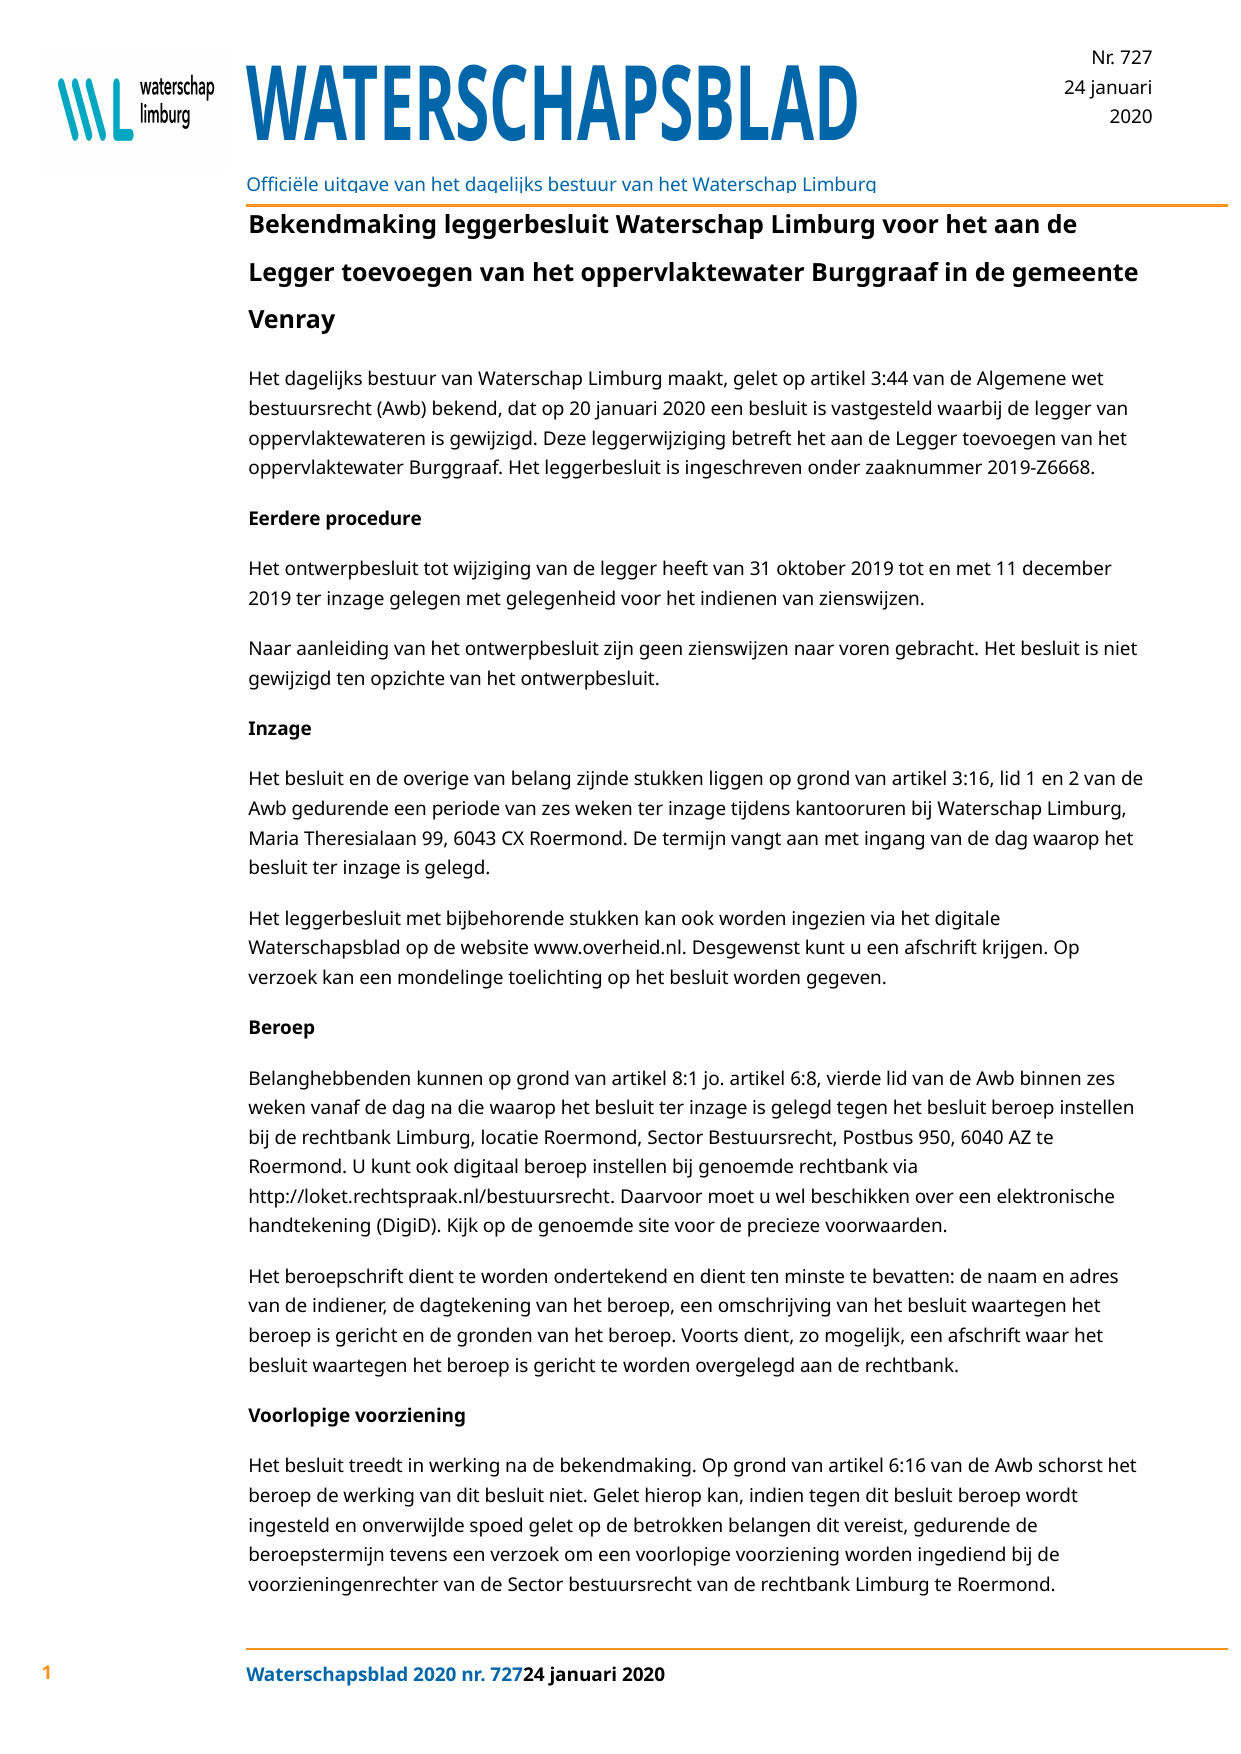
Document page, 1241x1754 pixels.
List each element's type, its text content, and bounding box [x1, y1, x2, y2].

text Inzage [248, 715, 1152, 741]
text Voorlopige voorziening [248, 1402, 1152, 1428]
text Beroep [248, 1014, 1152, 1040]
text Het ontwerpbesluit tot wijziging van de legger heeft van 31 oktober 2019 tot en met 11 december 2019 ter inzage gelegen met gelegenheid voor het indienen van zienswijzen. [248, 555, 1152, 610]
text Eerdere procedure [248, 505, 1152, 530]
text Het dagelijks bestuur van Waterschap Limburg maakt, gelet op artikel 3:44 van de Algemene wet bestuursrecht (Awb) bekend, dat op 20 januari 2020 een besluit is vastgesteld waarbij de legger van oppervlaktewateren is gewijzigd. Deze leggerwijziging betreft het aan de Legger toevoegen van het oppervlaktewater Burggraaf. Het leggerbesluit is ingeschreven onder zaaknummer 2019-Z6668. [248, 366, 1152, 480]
text Het leggerbesluit met bijbehorende stukken kan ook worden ingezien via het digitale Waterschapsblad op de website www.overheid.nl. Desgewenst kunt u een afschrift krijgen. Op verzoek kan een mondelinge toelichting op het besluit worden gegeven. [248, 905, 1152, 989]
picture [41, 47, 231, 172]
text Het beroepschrift dient te worden ondertekend en dient ten minste te bevatten: de naam en adres van de indiener, de dagtekening van het beroep, een omschrijving van het besluit waartegen het beroep is gericht en de gronden van het beroep. Voorts dient, zo mogelijk, een afschrift waar het besluit waartegen het beroep is gericht te worden overgelegd aan de rechtbank. [248, 1263, 1152, 1377]
text Bekendmaking leggerbesluit Waterschap Limburg voor het aan de Legger toevoegen van het oppervlaktewater Burggraaf in de gemeente Venray [248, 207, 1152, 336]
text Het besluit en de overige van belang zijnde stukken liggen op grond van artikel 3:16, lid 1 en 2 van de Awb gedurende een periode van zes weken ter inzage tijdens kantooruren bij Waterschap Limburg, Maria Theresialaan 99, 6043 CX Roermond. De termijn vangt aan met ingang van de dag waarop het besluit ter inzage is gelegd. [248, 766, 1152, 880]
text Naar aanleiding van het ontwerpbesluit zijn geen zienswijzen naar voren gebracht. Het besluit is niet gewijzigd ten opzichte van het ontwerpbesluit. [248, 635, 1152, 690]
text Belanghebbenden kunnen op grond van artikel 8:1 jo. artikel 6:8, vierde lid van de Awb binnen zes weken vanaf de dag na die waarop het besluit ter inzage is gelegd tegen het besluit beroep instellen bij de rechtbank Limburg, locatie Roermond, Sector Bestuursrecht, Postbus 950, 6040 AZ te Roermond. U kunt ook digitaal beroep instellen bij genoemde rechtbank via http://loket.rechtspraak.nl/bestuursrecht. Daarvoor moet u wel beschikken over een elektronische handtekening (DigiD). Kijk op de genoemde site voor de precieze voorwaarden. [248, 1065, 1152, 1238]
text Het besluit treedt in werking na de bekendmaking. Op grond van artikel 6:16 van de Awb schorst het beroep de werking van dit besluit niet. Gelet hierop kan, indien tegen dit besluit beroep wordt ingesteld en onverwijlde spoed gelet op de betrokken belangen dit vereist, gedurende de beroepstermijn tevens een verzoek om een voorlopige voorziening worden ingediend bij de voorzieningenrechter van de Sector bestuursrecht van de rechtbank Limburg te Roermond. [248, 1453, 1152, 1597]
